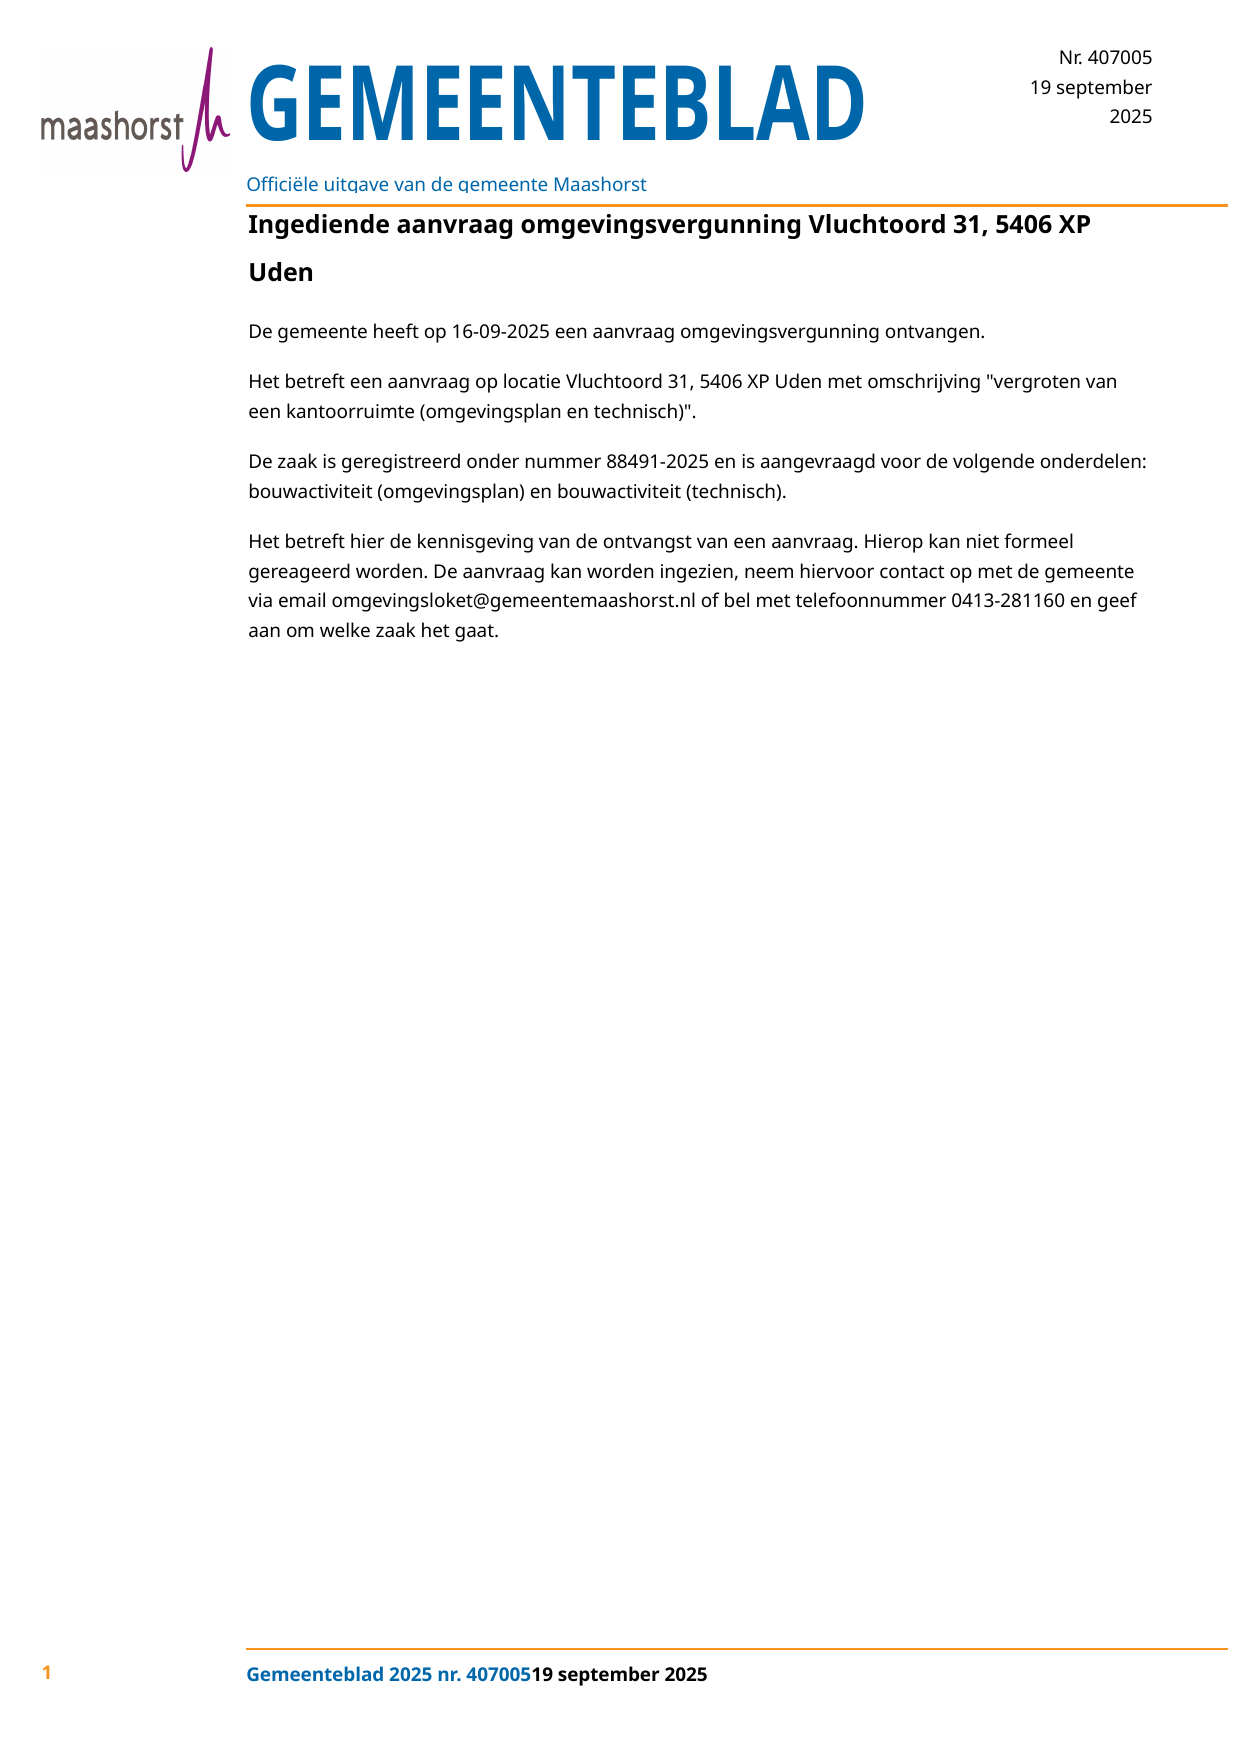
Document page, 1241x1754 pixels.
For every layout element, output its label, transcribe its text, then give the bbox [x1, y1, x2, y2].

text Het betreft een aanvraag op locatie Vluchtoord 31, 5406 XP Uden met omschrijving "vergroten van een kantoorruimte (omgevingsplan en technisch)". [248, 368, 1152, 424]
text De gemeente heeft op 16-09-2025 een aanvraag omgevingsvergunning ontvangen. [248, 318, 1152, 344]
text Ingediende aanvraag omgevingsvergunning Vluchtoord 31, 5406 XP Uden [248, 207, 1152, 288]
picture [41, 47, 231, 172]
text De zaak is geregistreerd onder nummer 88491-2025 en is aangevraagd voor de volgende onderdelen: bouwactiviteit (omgevingsplan) en bouwactiviteit (technisch). [248, 448, 1152, 504]
text Het betreft hier de kennisgeving van de ontvangst van een aanvraag. Hierop kan niet formeel gereageerd worden. De aanvraag kan worden ingezien, neem hiervoor contact op met de gemeente via email omgevingsloket@gemeentemaashorst.nl of bel met telefoonnummer 0413-281160 en geef aan om welke zaak het gaat. [248, 528, 1152, 643]
